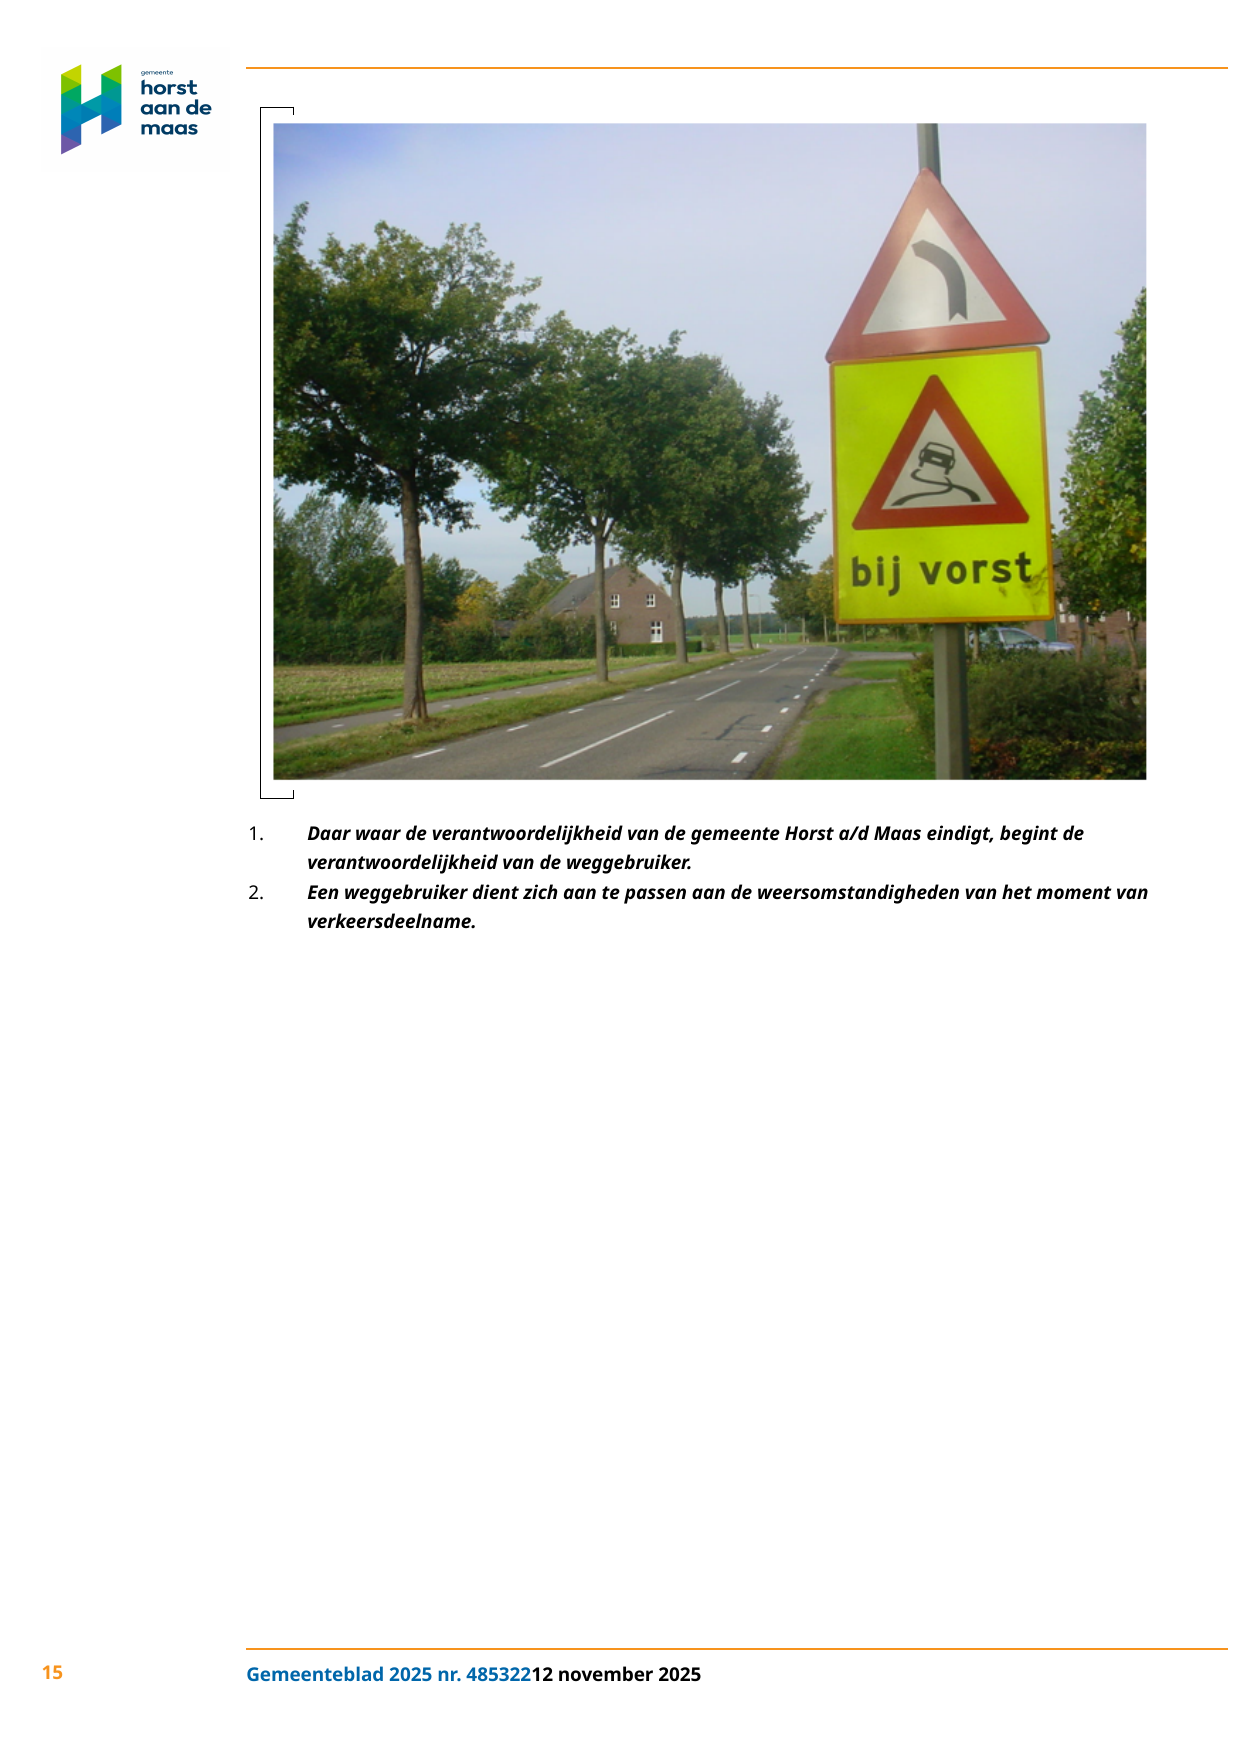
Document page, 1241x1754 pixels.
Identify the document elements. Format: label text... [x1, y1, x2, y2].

picture [41, 47, 231, 172]
list Daar waar de verantwoordelijkheid van de gemeente Horst a/d Maas eindigt, begint de verantwoordelijkheid van de weggebruiker. [248, 820, 1152, 875]
picture [268, 115, 1155, 790]
list Een weggebruiker dient zich aan te passen aan de weersomstandigheden van het moment van verkeersdeelname. [248, 879, 1152, 934]
